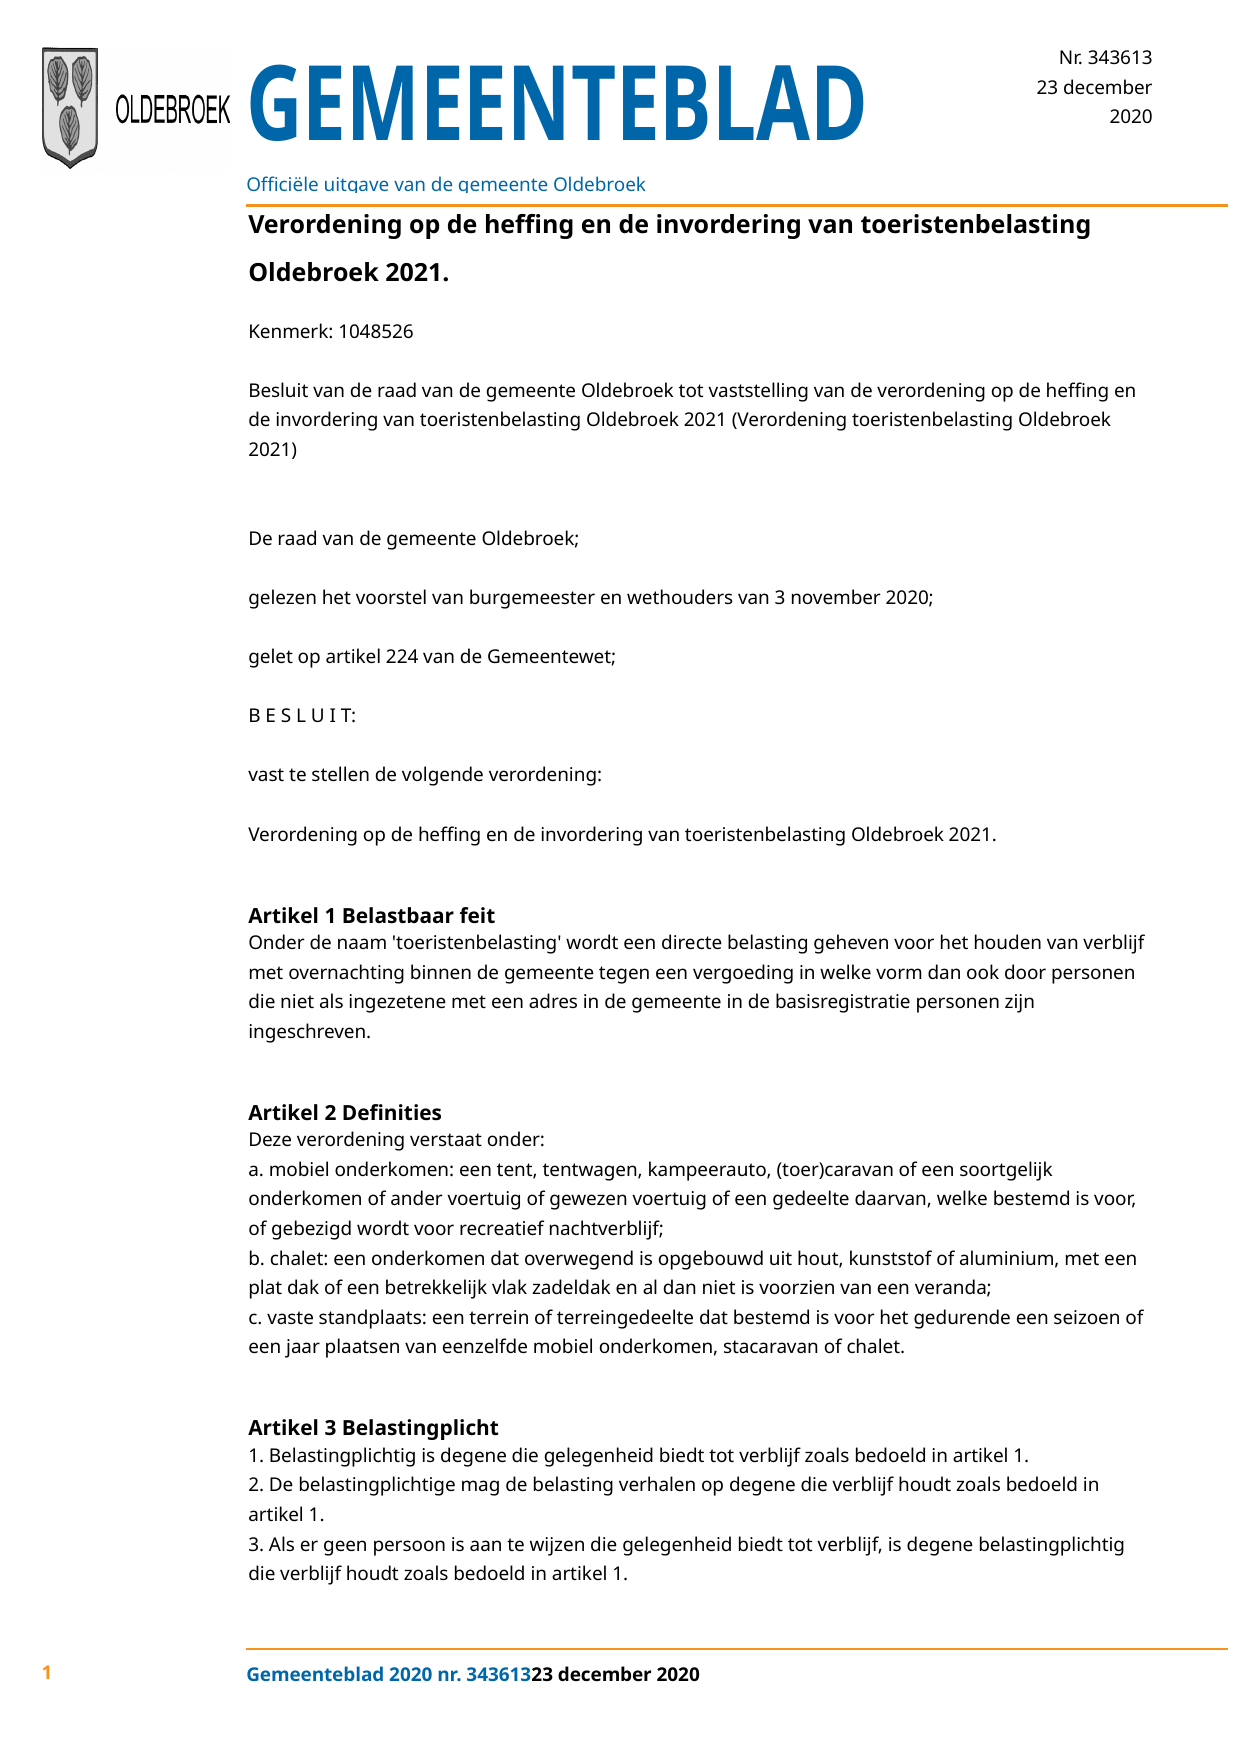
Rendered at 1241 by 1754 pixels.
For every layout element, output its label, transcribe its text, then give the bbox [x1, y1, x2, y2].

text Verordening op de heffing en de invordering van toeristenbelasting Oldebroek 2021. [248, 821, 1152, 847]
text vast te stellen de volgende verordening: [248, 762, 1152, 787]
text Verordening op de heffing en de invordering van toeristenbelasting Oldebroek 2021. [248, 207, 1152, 288]
text B E S L U I T: [248, 702, 1152, 728]
text Artikel 3 Belastingplicht [248, 1413, 1152, 1442]
text a. mobiel onderkomen: een tent, tentwagen, kampeerauto, (toer)caravan of een soortgelijk onderkomen of ander voertuig of gewezen voertuig of een gedeelte daarvan, welke bestemd is voor, of gebezigd wordt voor recreatief nachtverblijf; [248, 1156, 1152, 1241]
text 1. Belastingplichtig is degene die gelegenheid biedt tot verblijf zoals bedoeld in artikel 1. [248, 1442, 1152, 1468]
text Besluit van de raad van de gemeente Oldebroek tot vaststelling van de verordening op de heffing en de invordering van toeristenbelasting Oldebroek 2021 (Verordening toeristenbelasting Oldebroek 2021) [248, 377, 1152, 462]
text Deze verordening verstaat onder: [248, 1126, 1152, 1152]
text 3. Als er geen persoon is aan te wijzen die gelegenheid biedt tot verblijf, is degene belastingplichtig die verblijf houdt zoals bedoeld in artikel 1. [248, 1531, 1152, 1586]
text b. chalet: een onderkomen dat overwegend is opgebouwd uit hout, kunststof of aluminium, met een plat dak of een betrekkelijk vlak zadeldak en al dan niet is voorzien van een veranda; [248, 1245, 1152, 1300]
text gelet op artikel 224 van de Gemeentewet; [248, 643, 1152, 669]
text Artikel 1 Belastbaar feit [248, 901, 1152, 929]
text c. vaste standplaats: een terrein of terreingedeelte dat bestemd is voor het gedurende een seizoen of een jaar plaatsen van eenzelfde mobiel onderkomen, stacaravan of chalet. [248, 1304, 1152, 1359]
picture [41, 47, 231, 172]
text gelezen het voorstel van burgemeester en wethouders van 3 november 2020; [248, 584, 1152, 610]
text De raad van de gemeente Oldebroek; [248, 525, 1152, 551]
text Onder de naam 'toeristenbelasting' wordt een directe belasting geheven voor het houden van verblijf met overnachting binnen de gemeente tegen een vergoeding in welke vorm dan ook door personen die niet als ingezetene met een adres in de gemeente in de basisregistratie personen zijn ingeschreven. [248, 929, 1152, 1044]
text Artikel 2 Definities [248, 1098, 1152, 1126]
text 2. De belastingplichtige mag de belasting verhalen op degene die verblijf houdt zoals bedoeld in artikel 1. [248, 1472, 1152, 1527]
text Kenmerk: 1048526 [248, 318, 1152, 344]
